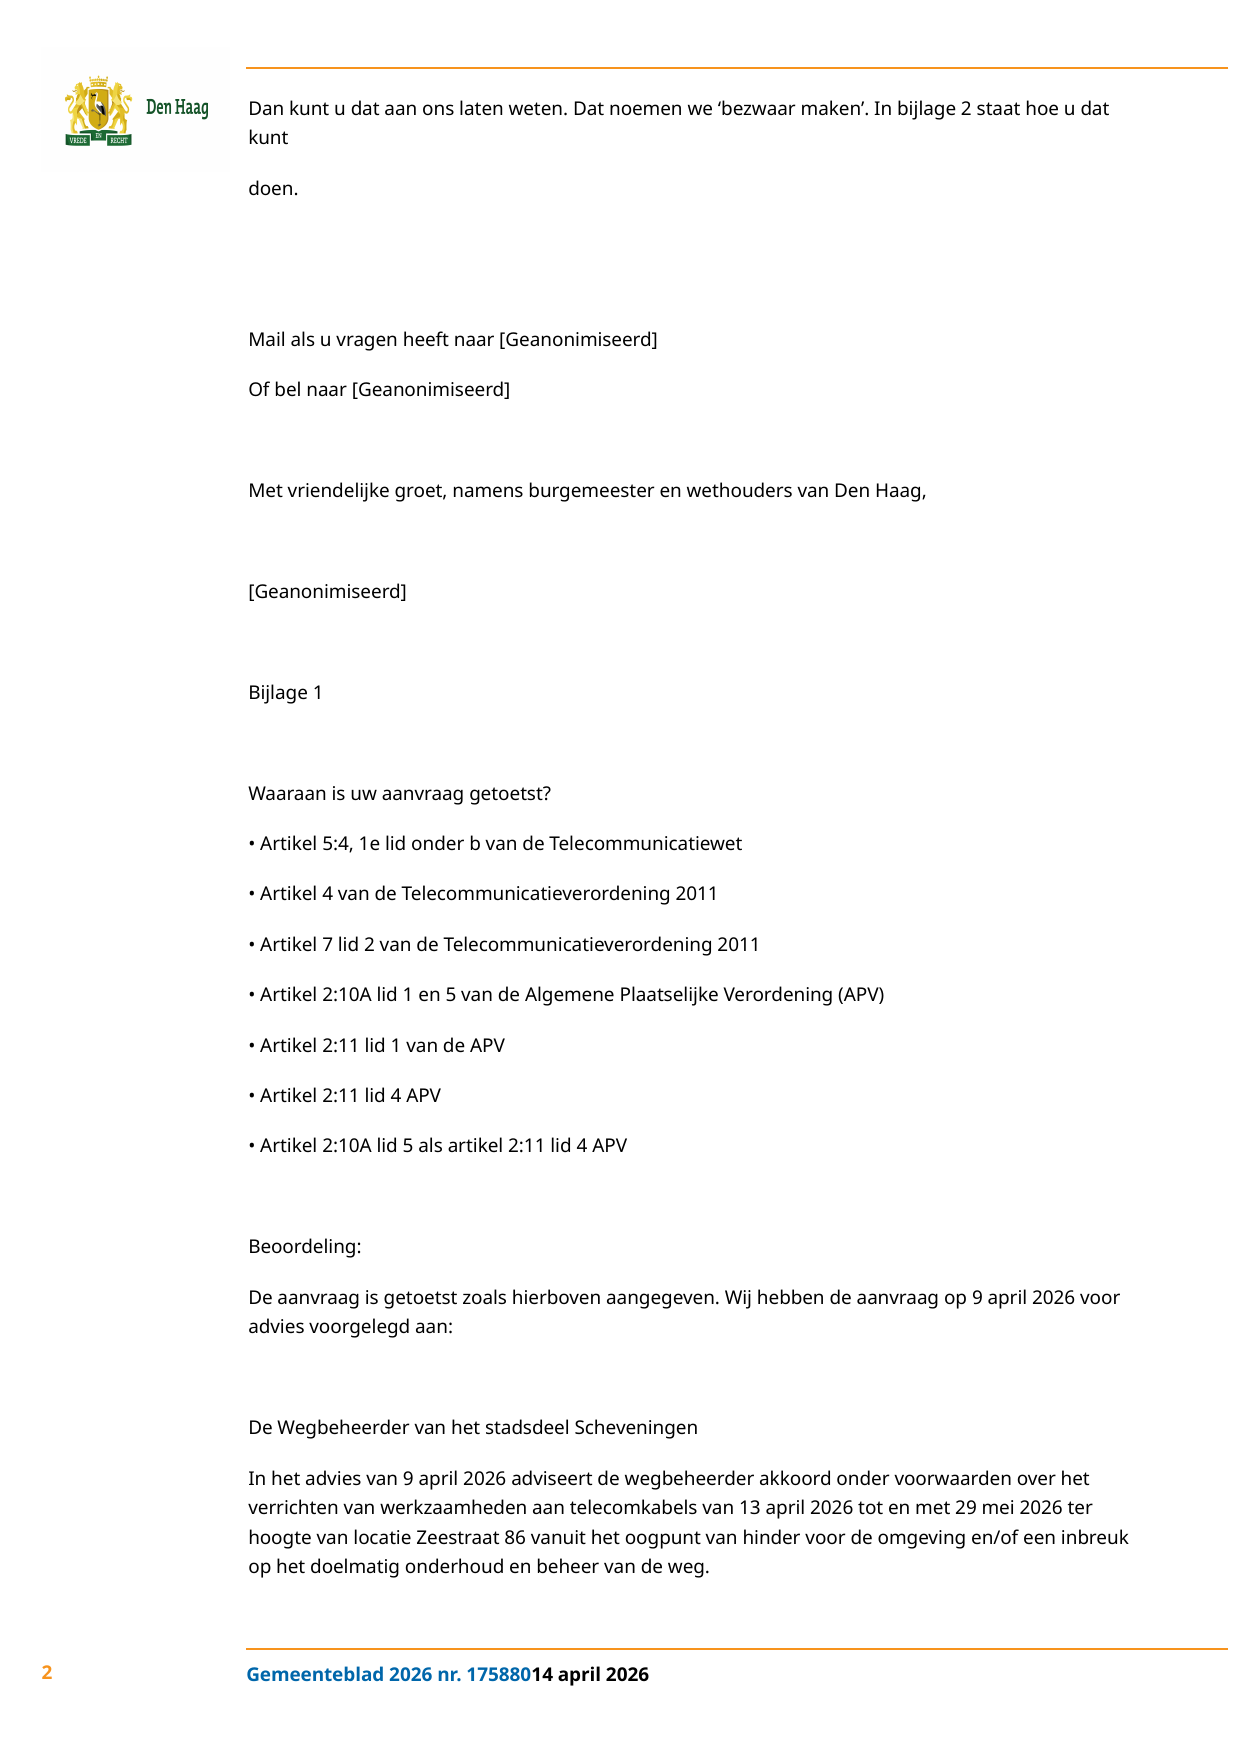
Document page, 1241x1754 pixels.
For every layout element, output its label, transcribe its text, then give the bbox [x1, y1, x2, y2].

text De aanvraag is getoetst zoals hierboven aangegeven. Wij hebben de aanvraag op 9 april 2026 voor advies voorgelegd aan: [248, 1284, 1152, 1339]
text • Artikel 2:11 lid 1 van de APV [248, 1032, 1152, 1058]
text • Artikel 2:10A lid 1 en 5 van de Algemene Plaatselijke Verordening (APV) [248, 981, 1152, 1007]
text In het advies van 9 april 2026 adviseert de wegbeheerder akkoord onder voorwaarden over het verrichten van werkzaamheden aan telecomkabels van 13 april 2026 tot en met 29 mei 2026 ter hoogte van locatie Zeestraat 86 vanuit het oogpunt van hinder voor de omgeving en/of een inbreuk op het doelmatig onderhoud en beheer van de weg. [248, 1465, 1152, 1579]
text Met vriendelijke groet, namens burgemeester en wethouders van Den Haag, [248, 477, 1152, 503]
text doen. [248, 175, 1152, 201]
picture [41, 47, 231, 172]
text Dan kunt u dat aan ons laten weten. Dat noemen we ‘bezwaar maken’. In bijlage 2 staat hoe u dat kunt [248, 95, 1152, 150]
text • Artikel 4 van de Telecommunicatieverordening 2011 [248, 881, 1152, 906]
text • Artikel 7 lid 2 van de Telecommunicatieverordening 2011 [248, 931, 1152, 957]
text • Artikel 2:10A lid 5 als artikel 2:11 lid 4 APV [248, 1133, 1152, 1158]
text Waaraan is uw aanvraag getoetst? [248, 780, 1152, 806]
text [Geanonimiseerd] [248, 578, 1152, 604]
text Beoordeling: [248, 1233, 1152, 1259]
text • Artikel 2:11 lid 4 APV [248, 1082, 1152, 1108]
text • Artikel 5:4, 1e lid onder b van de Telecommunicatiewet [248, 830, 1152, 856]
text Bijlage 1 [248, 679, 1152, 705]
text Mail als u vragen heeft naar [Geanonimiseerd] [248, 326, 1152, 352]
text Of bel naar [Geanonimiseerd] [248, 376, 1152, 402]
text De Wegbeheerder van het stadsdeel Scheveningen [248, 1414, 1152, 1440]
